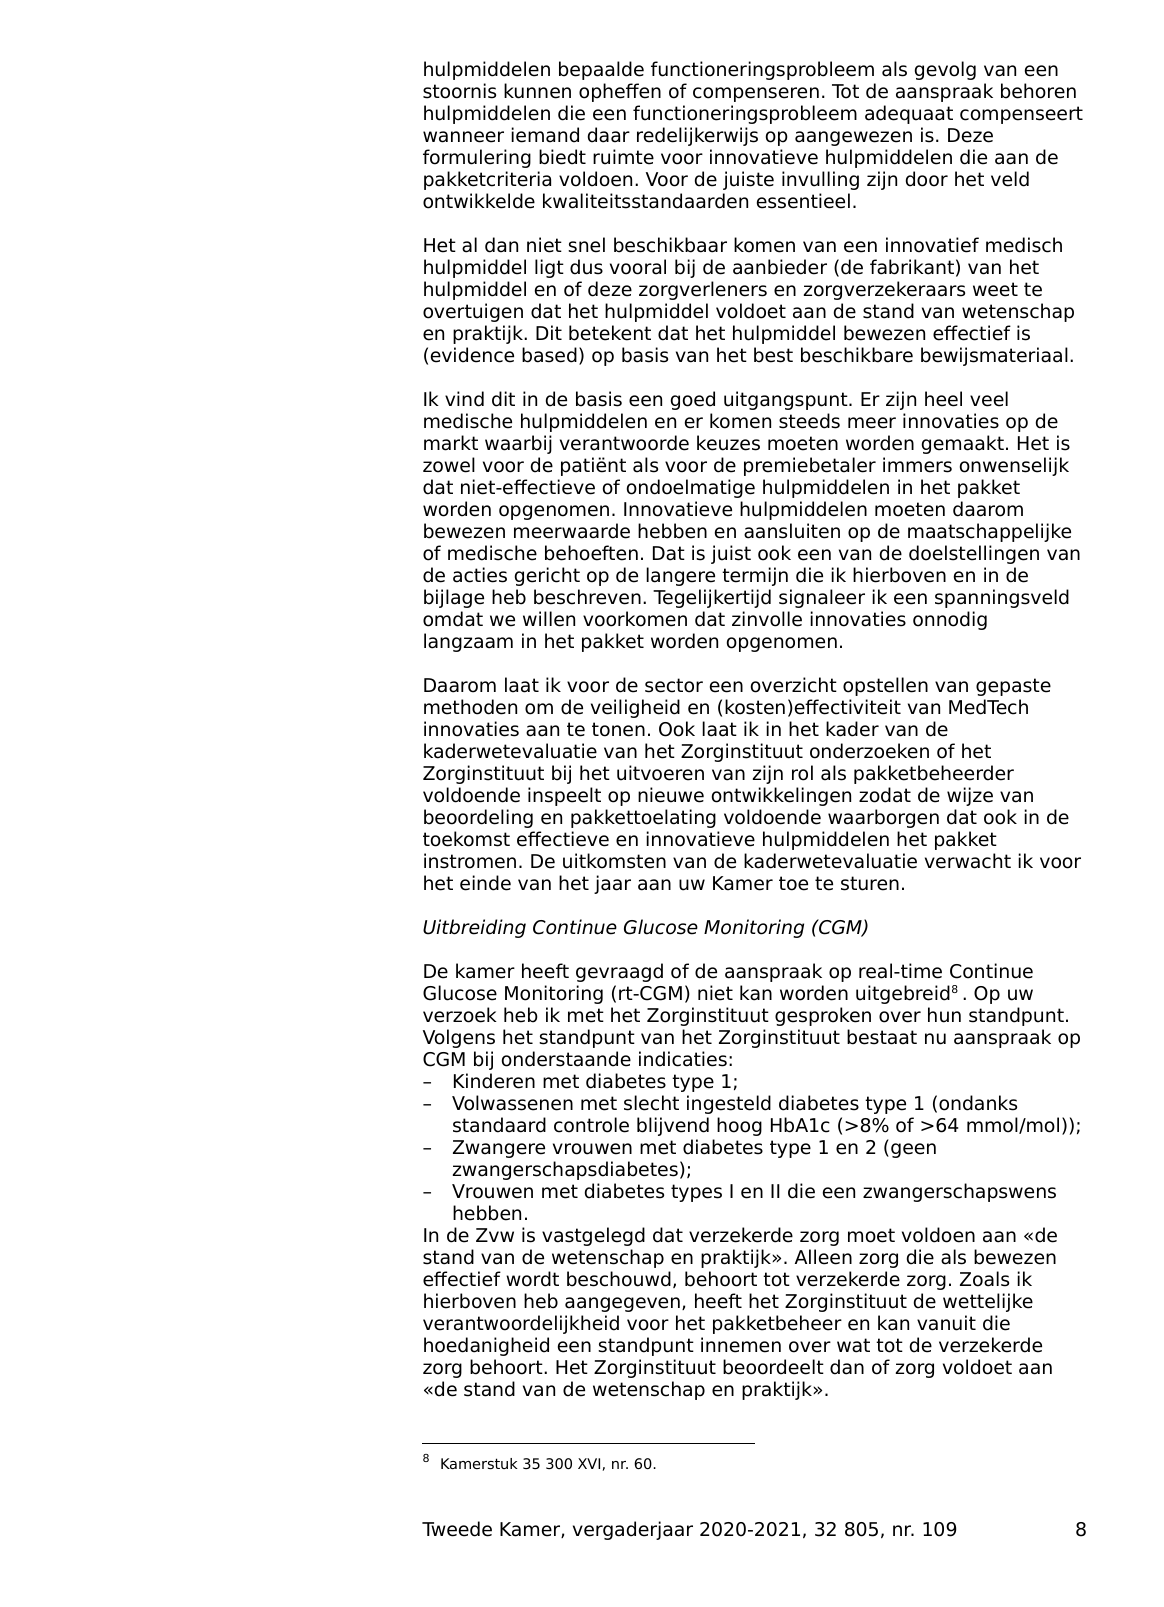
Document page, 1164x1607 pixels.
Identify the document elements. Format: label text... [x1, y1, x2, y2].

text In de Zvw is vastgelegd dat verzekerde zorg moet voldoen aan «de stand van de wetenschap en praktijk». Alleen zorg die als bewezen effectief wordt beschouwd, behoort tot verzekerde zorg. Zoals ik hierboven heb aangegeven, heeft het Zorginstituut de wettelijke verantwoordelijkheid voor het pakketbeheer en kan vanuit die hoedanigheid een standpunt innemen over wat tot de verzekerde zorg behoort. Het Zorginstituut beoordeelt dan of zorg voldoet aan «de stand van de wetenschap en praktijk». [422, 1225, 1087, 1401]
text – Vrouwen met diabetes types I en II die een zwangerschapswens hebben. [422, 1181, 1087, 1225]
text Het al dan niet snel beschikbaar komen van een innovatief medisch hulpmiddel ligt dus vooral bij de aanbieder (de fabrikant) van het hulpmiddel en of deze zorgverleners en zorgverzekeraars weet te overtuigen dat het hulpmiddel voldoet aan de stand van wetenschap en praktijk. Dit betekent dat het hulpmiddel bewezen effectief is (evidence based) op basis van het best beschikbare bewijsmateriaal. [422, 235, 1087, 367]
subtitle Uitbreiding Continue Glucose Monitoring (CGM) [422, 917, 1087, 939]
text Ik vind dit in de basis een goed uitgangspunt. Er zijn heel veel medische hulpmiddelen en er komen steeds meer innovaties op de markt waarbij verantwoorde keuzes moeten worden gemaakt. Het is zowel voor de patiënt als voor de premiebetaler immers onwenselijk dat niet-effectieve of ondoelmatige hulpmiddelen in het pakket worden opgenomen. Innovatieve hulpmiddelen moeten daarom bewezen meerwaarde hebben en aansluiten op de maatschappelijke of medische behoeften. Dat is juist ook een van de doelstellingen van de acties gericht op de langere termijn die ik hierboven en in de bijlage heb beschreven. Tegelijkertijd signaleer ik een spanningsveld omdat we willen voorkomen dat zinvolle innovaties onnodig langzaam in het pakket worden opgenomen. [422, 389, 1087, 653]
text – Zwangere vrouwen met diabetes type 1 en 2 (geen zwangerschapsdiabetes); [422, 1137, 1087, 1181]
text hulpmiddelen bepaalde functioneringsprobleem als gevolg van een stoornis kunnen opheffen of compenseren. Tot de aanspraak behoren hulpmiddelen die een functioneringsprobleem adequaat compenseert wanneer iemand daar redelijkerwijs op aangewezen is. Deze formulering biedt ruimte voor innovatieve hulpmiddelen die aan de pakketcriteria voldoen. Voor de juiste invulling zijn door het veld ontwikkelde kwaliteitsstandaarden essentieel. [422, 59, 1087, 213]
text Daarom laat ik voor de sector een overzicht opstellen van gepaste methoden om de veiligheid en (kosten)effectiviteit van MedTech innovaties aan te tonen. Ook laat ik in het kader van de kaderwetevaluatie van het Zorginstituut onderzoeken of het Zorginstituut bij het uitvoeren van zijn rol als pakketbeheerder voldoende inspeelt op nieuwe ontwikkelingen zodat de wijze van beoordeling en pakkettoelating voldoende waarborgen dat ook in de toekomst effectieve en innovatieve hulpmiddelen het pakket instromen. De uitkomsten van de kaderwetevaluatie verwacht ik voor het einde van het jaar aan uw Kamer toe te sturen. [422, 675, 1087, 895]
text Kamerstuk 35 300 XVI, nr. 60. [422, 1452, 1087, 1474]
text – Kinderen met diabetes type 1; [422, 1071, 1087, 1093]
text – Volwassenen met slecht ingesteld diabetes type 1 (ondanks standaard controle blijvend hoog HbA1c (>8% of >64 mmol/mol)); [422, 1093, 1087, 1137]
text De kamer heeft gevraagd of de aanspraak op real-time Continue Glucose Monitoring (rt-CGM) niet kan worden uitgebreid. Op uw verzoek heb ik met het Zorginstituut gesproken over hun standpunt. Volgens het standpunt van het Zorginstituut bestaat nu aanspraak op CGM bij onderstaande indicaties: [422, 961, 1087, 1071]
